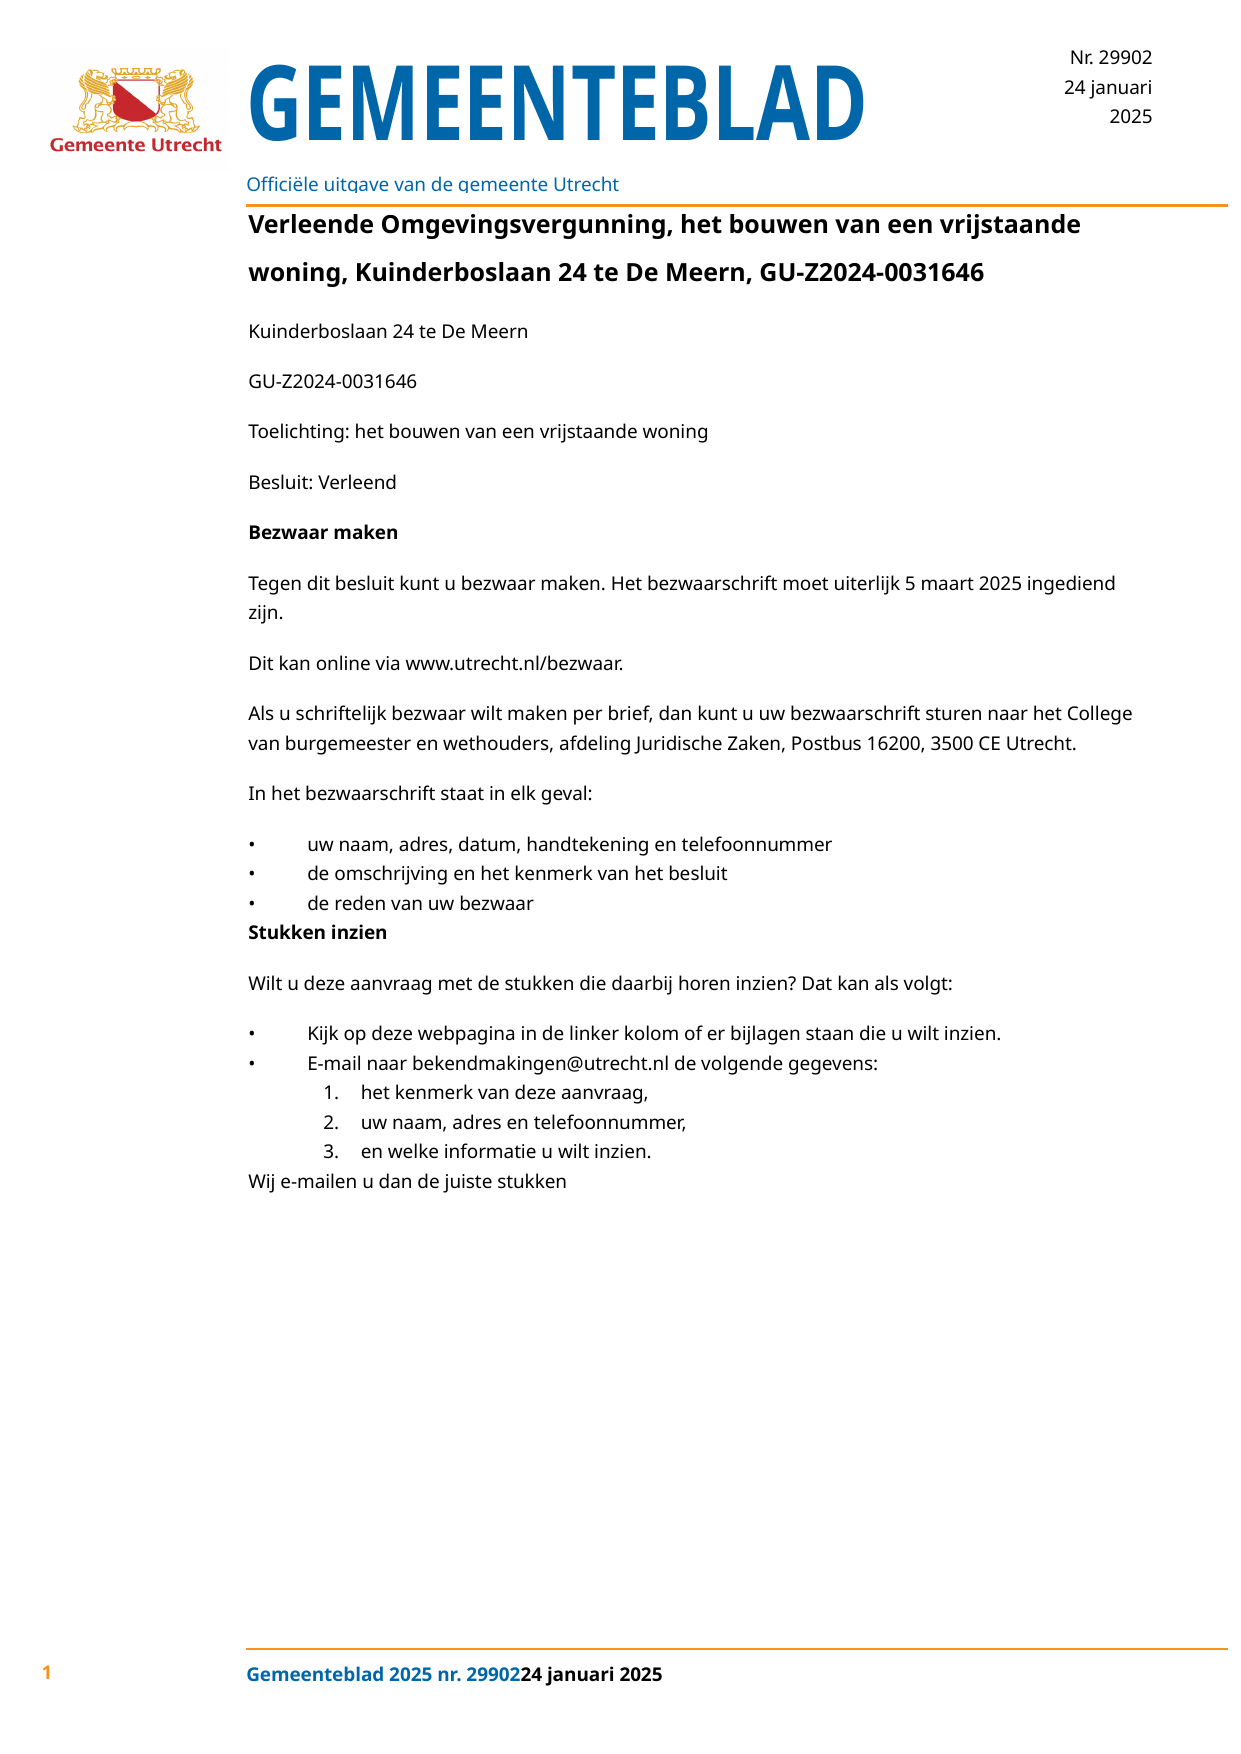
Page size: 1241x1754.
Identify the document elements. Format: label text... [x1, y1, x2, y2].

list uw naam, adres, datum, handtekening en telefoonnummer [248, 831, 1152, 857]
text GU-Z2024-0031646 [248, 368, 1152, 394]
picture [41, 47, 231, 172]
list en welke informatie u wilt inzien. [323, 1139, 1152, 1164]
text In het bezwaarschrift staat in elk geval: [248, 780, 1152, 806]
text Dit kan online via www.utrecht.nl/bezwaar. [248, 650, 1152, 676]
list E-mail naar bekendmakingen@utrecht.nl de volgende gegevens: [248, 1050, 1152, 1076]
list Kijk op deze webpagina in de linker kolom of er bijlagen staan die u wilt inzien. [248, 1020, 1152, 1046]
list de omschrijving en het kenmerk van het besluit [248, 860, 1152, 886]
text Wij e-mailen u dan de juiste stukken [248, 1168, 1152, 1194]
text Bezwaar maken [248, 519, 1152, 545]
text Verleende Omgevingsvergunning, het bouwen van een vrijstaande woning, Kuinderboslaan 24 te De Meern, GU-Z2024-0031646 [248, 207, 1152, 288]
list het kenmerk van deze aanvraag, [323, 1079, 1152, 1105]
text Stukken inzien [248, 919, 1152, 945]
text Toelichting: het bouwen van een vrijstaande woning [248, 419, 1152, 444]
list de reden van uw bezwaar [248, 890, 1152, 916]
text Besluit: Verleend [248, 469, 1152, 495]
text Als u schriftelijk bezwaar wilt maken per brief, dan kunt u uw bezwaarschrift sturen naar het College van burgemeester en wethouders, afdeling Juridische Zaken, Postbus 16200, 3500 CE Utrecht. [248, 700, 1152, 756]
list uw naam, adres en telefoonnummer, [323, 1109, 1152, 1135]
text Kuinderboslaan 24 te De Meern [248, 318, 1152, 344]
text Wilt u deze aanvraag met de stukken die daarbij horen inzien? Dat kan als volgt: [248, 970, 1152, 996]
text Tegen dit besluit kunt u bezwaar maken. Het bezwaarschrift moet uiterlijk 5 maart 2025 ingediend zijn. [248, 570, 1152, 625]
